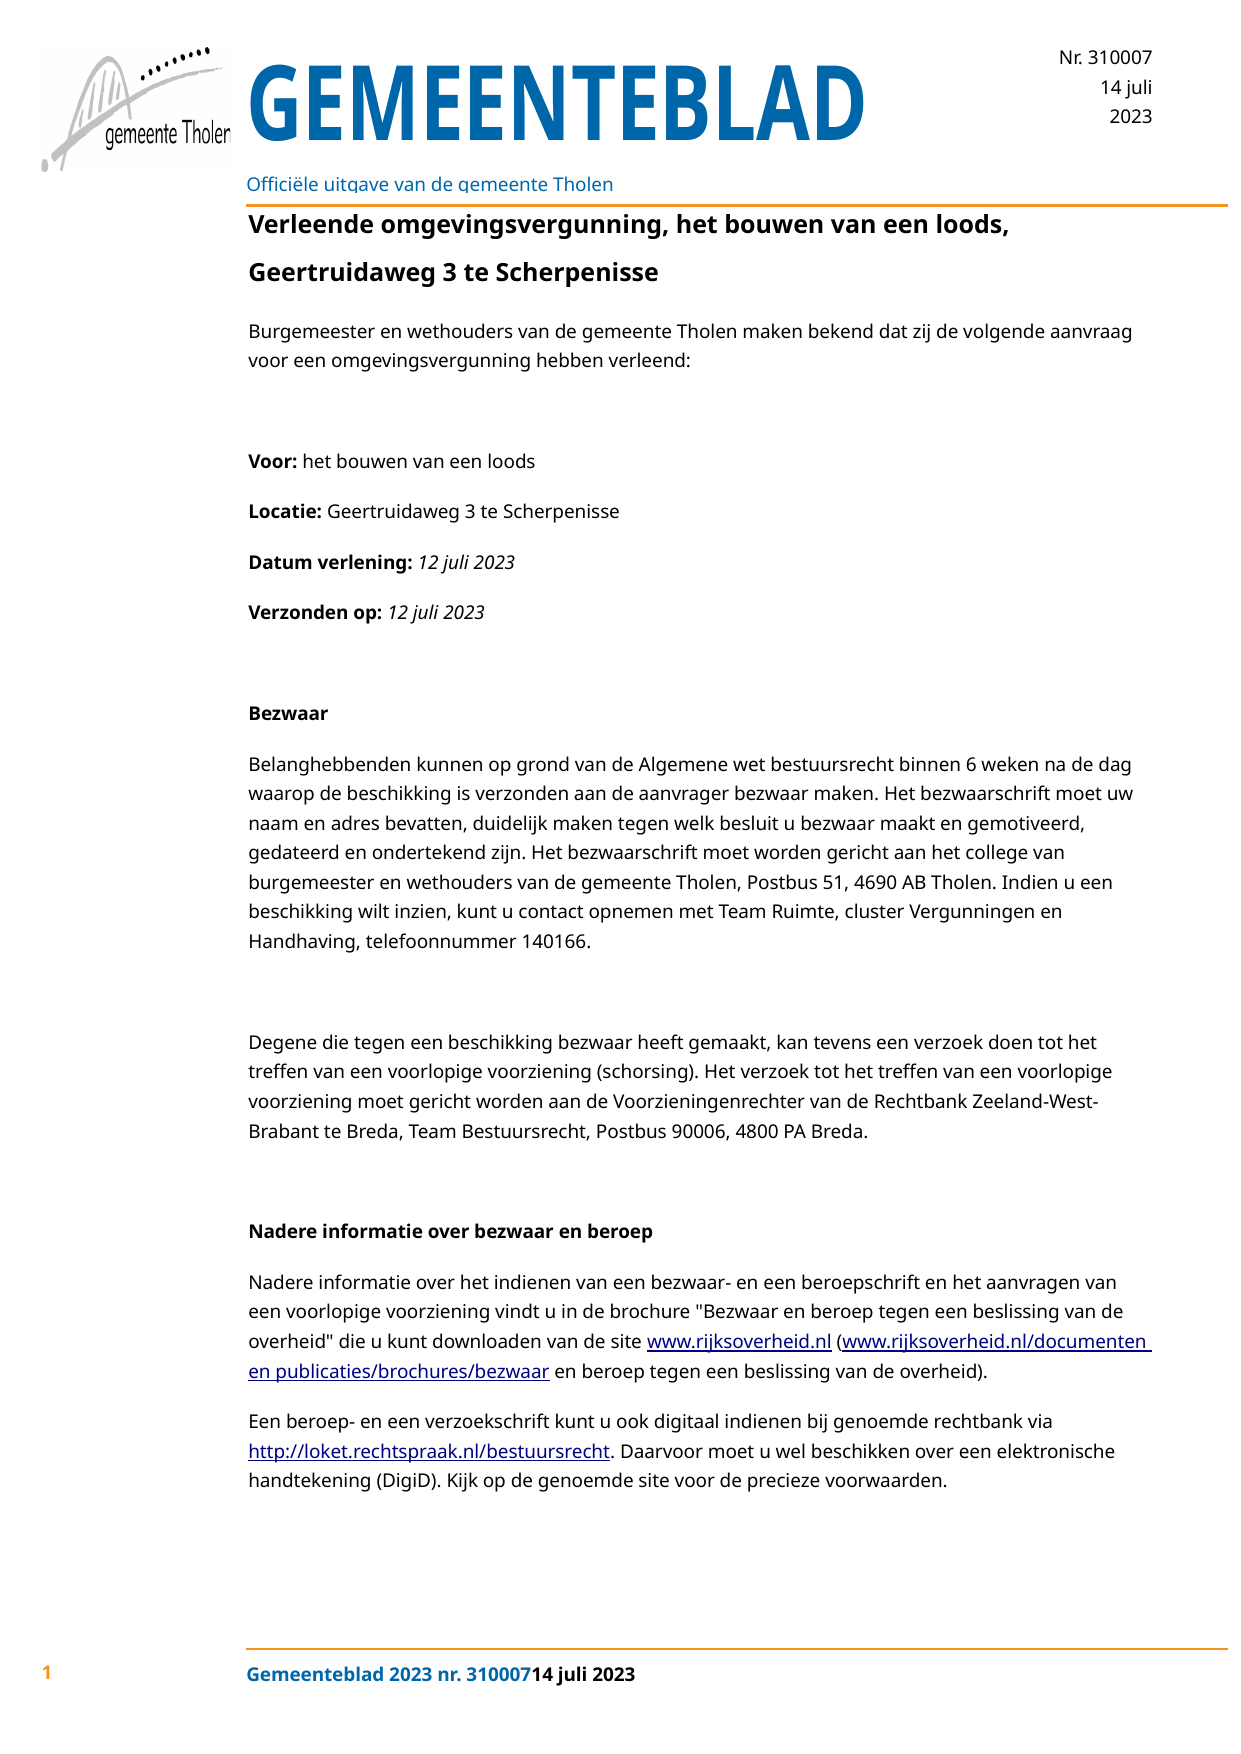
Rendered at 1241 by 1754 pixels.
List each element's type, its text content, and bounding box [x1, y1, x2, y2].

text Voor: het bouwen van een loods [248, 448, 1152, 474]
text Burgemeester en wethouders van de gemeente Tholen maken bekend dat zij de volgende aanvraag voor een omgevingsvergunning hebben verleend: [248, 318, 1152, 373]
text Degene die tegen een beschikking bezwaar heeft gemaakt, kan tevens een verzoek doen tot het treffen van een voorlopige voorziening (schorsing). Het verzoek tot het treffen van een voorlopige voorziening moet gericht worden aan de Voorzieningenrechter van de Rechtbank Zeeland-West-Brabant te Breda, Team Bestuursrecht, Postbus 90006, 4800 PA Breda. [248, 1029, 1152, 1144]
text Bezwaar [248, 700, 1152, 726]
text Verleende omgevingsvergunning, het bouwen van een loods, Geertruidaweg 3 te Scherpenisse [248, 207, 1152, 288]
text Locatie: Geertruidaweg 3 te Scherpenisse [248, 499, 1152, 524]
text Datum verlening: 12 juli 2023 [248, 549, 1152, 575]
text Nadere informatie over bezwaar en beroep [248, 1219, 1152, 1244]
text Een beroep- en een verzoekschrift kunt u ook digitaal indienen bij genoemde rechtbank via http://loket.rechtspraak.nl/bestuursrecht. Daarvoor moet u wel beschikken over een elektronische handtekening (DigiD). Kijk op de genoemde site voor de precieze voorwaarden. [248, 1408, 1152, 1493]
text Belanghebbenden kunnen op grond van de Algemene wet bestuursrecht binnen 6 weken na de dag waarop de beschikking is verzonden aan de aanvrager bezwaar maken. Het bezwaarschrift moet uw naam en adres bevatten, duidelijk maken tegen welk besluit u bezwaar maakt en gemotiveerd, gedateerd en ondertekend zijn. Het bezwaarschrift moet worden gericht aan het college van burgemeester en wethouders van de gemeente Tholen, Postbus 51, 4690 AB Tholen. Indien u een beschikking wilt inzien, kunt u contact opnemen met Team Ruimte, cluster Vergunningen en Handhaving, telefoonnummer 140166. [248, 751, 1152, 954]
text Verzonden op: 12 juli 2023 [248, 599, 1152, 625]
picture [41, 47, 231, 172]
text Nadere informatie over het indienen van een bezwaar- en een beroepschrift en het aanvragen van een voorlopige voorziening vindt u in de brochure "Bezwaar en beroep tegen een beslissing van de overheid" die u kunt downloaden van de site www.rijksoverheid.nl (www.rijksoverheid.nl/documenten en publicaties/brochures/bezwaar en beroep tegen een beslissing van de overheid). [248, 1269, 1152, 1384]
